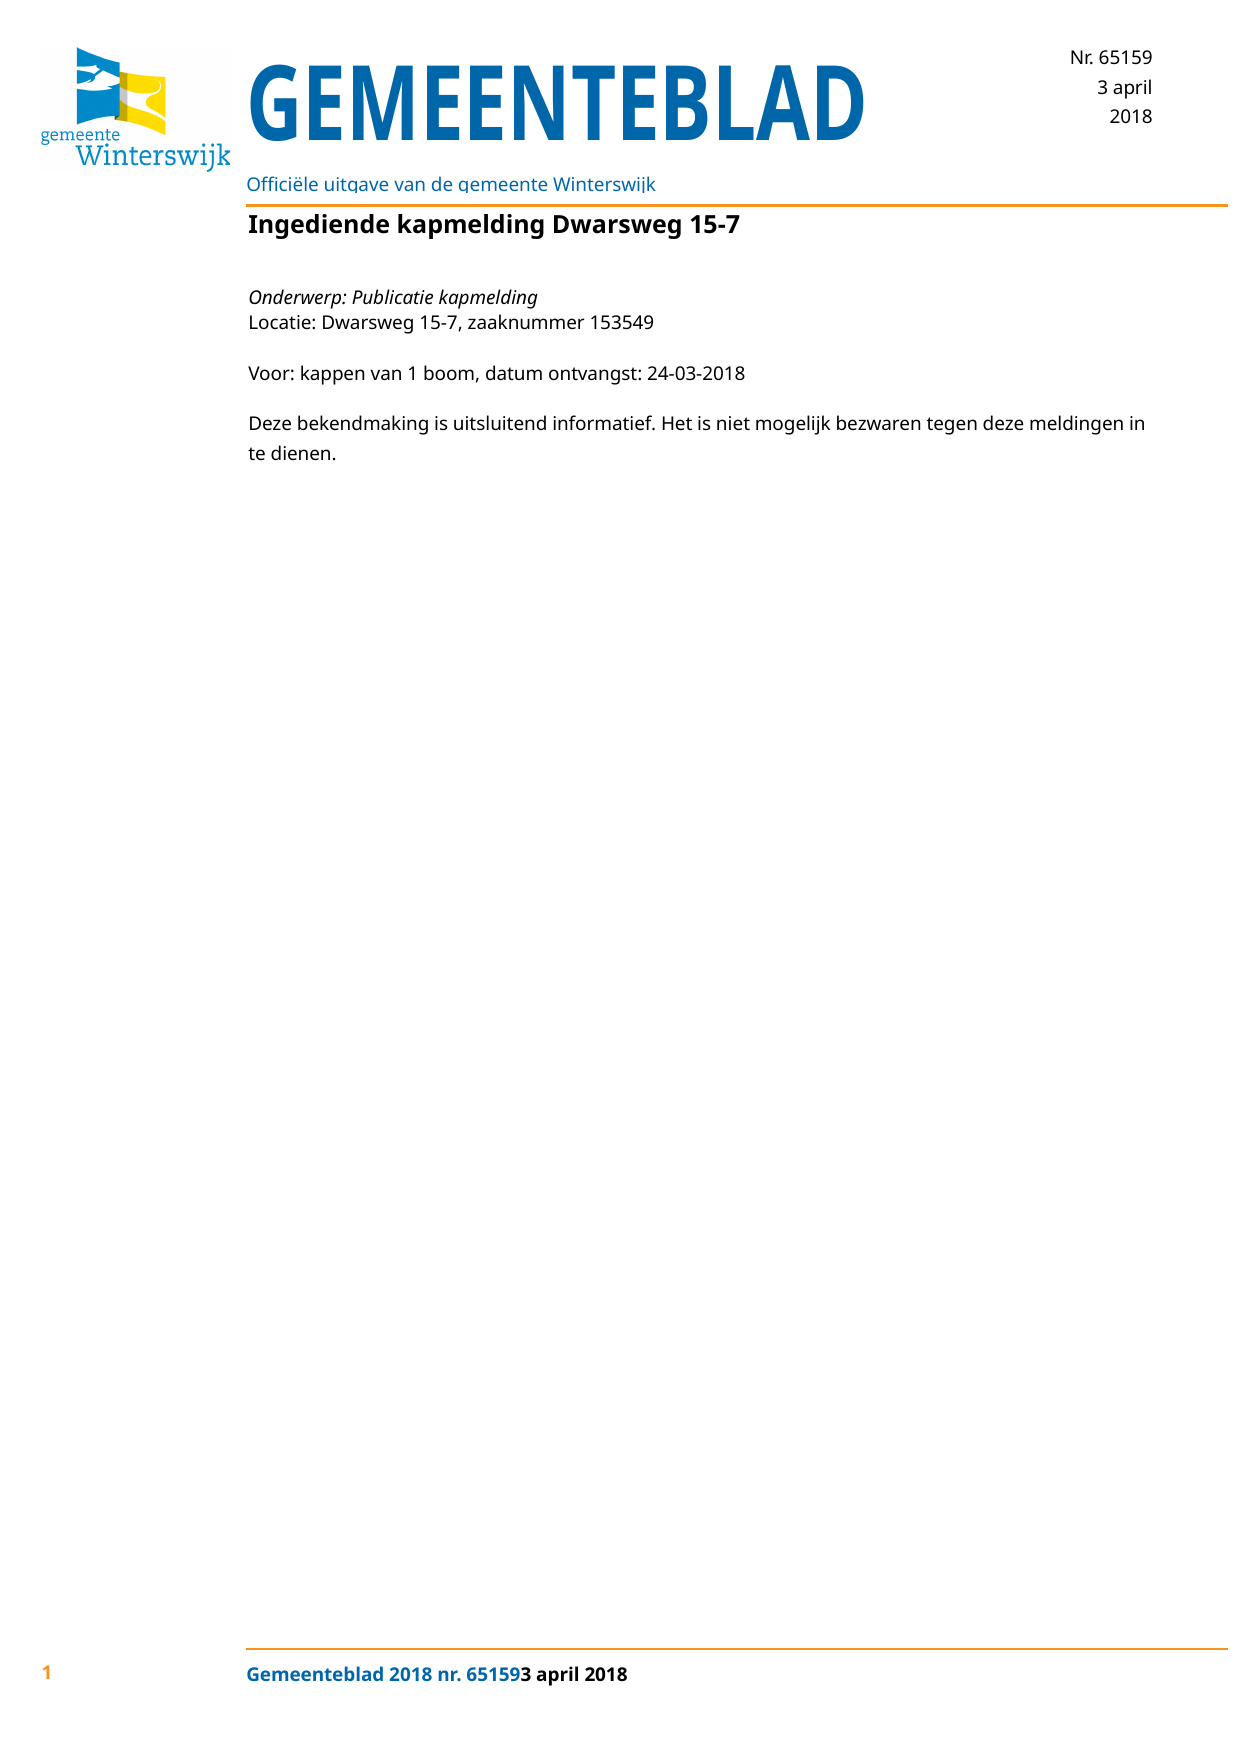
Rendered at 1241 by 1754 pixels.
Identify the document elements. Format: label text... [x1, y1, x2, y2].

text Voor: kappen van 1 boom, datum ontvangst: 24-03-2018 [248, 360, 1152, 386]
text Locatie: Dwarsweg 15-7, zaaknummer 153549 [248, 309, 1152, 335]
picture [41, 47, 231, 172]
text Onderwerp: Publicatie kapmelding [248, 284, 1152, 309]
picture [225, 153, 231, 162]
text Deze bekendmaking is uitsluitend informatief. Het is niet mogelijk bezwaren tegen deze meldingen in te dienen. [248, 410, 1152, 466]
text Ingediende kapmelding Dwarsweg 15-7 [248, 207, 1152, 241]
